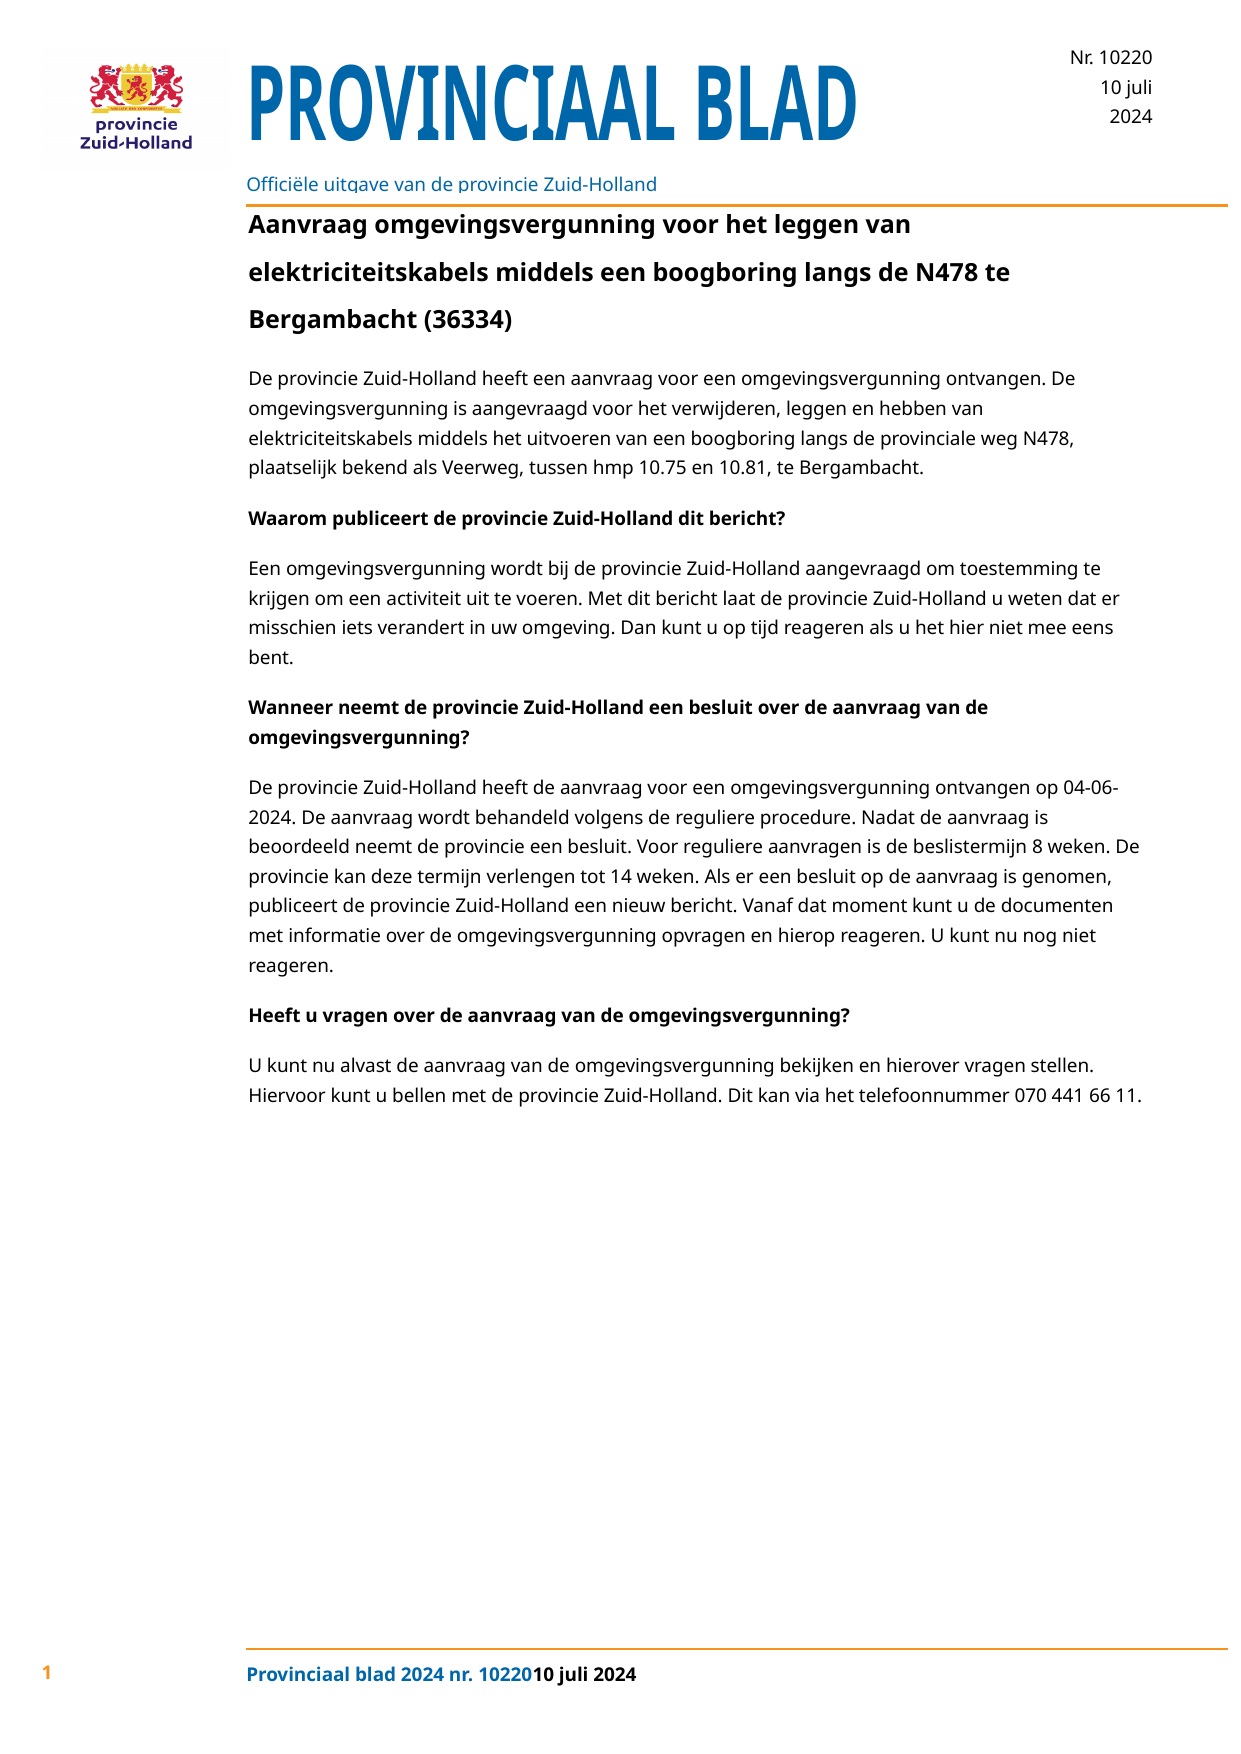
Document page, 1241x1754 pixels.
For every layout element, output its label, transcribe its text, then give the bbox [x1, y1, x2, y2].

text De provincie Zuid-Holland heeft een aanvraag voor een omgevingsvergunning ontvangen. De omgevingsvergunning is aangevraagd voor het verwijderen, leggen en hebben van elektriciteitskabels middels het uitvoeren van een boogboring langs de provinciale weg N478, plaatselijk bekend als Veerweg, tussen hmp 10.75 en 10.81, te Bergambacht. [248, 366, 1152, 480]
picture [41, 47, 231, 172]
text Waarom publiceert de provincie Zuid-Holland dit bericht? [248, 505, 1152, 530]
text U kunt nu alvast de aanvraag van de omgevingsvergunning bekijken en hierover vragen stellen. Hiervoor kunt u bellen met de provincie Zuid-Holland. Dit kan via het telefoonnummer 070 441 66 11. [248, 1053, 1152, 1108]
text Wanneer neemt de provincie Zuid-Holland een besluit over de aanvraag van de omgevingsvergunning? [248, 694, 1152, 749]
text De provincie Zuid-Holland heeft de aanvraag voor een omgevingsvergunning ontvangen op 04-06-2024. De aanvraag wordt behandeld volgens de reguliere procedure. Nadat de aanvraag is beoordeeld neemt de provincie een besluit. Voor reguliere aanvragen is de beslistermijn 8 weken. De provincie kan deze termijn verlengen tot 14 weken. Als er een besluit op de aanvraag is genomen, publiceert de provincie Zuid-Holland een nieuw bericht. Vanaf dat moment kunt u de documenten met informatie over de omgevingsvergunning opvragen en hierop reageren. U kunt nu nog niet reageren. [248, 774, 1152, 977]
text Aanvraag omgevingsvergunning voor het leggen van elektriciteitskabels middels een boogboring langs de N478 te Bergambacht (36334) [248, 207, 1152, 336]
text Een omgevingsvergunning wordt bij de provincie Zuid-Holland aangevraagd om toestemming te krijgen om een activiteit uit te voeren. Met dit bericht laat de provincie Zuid-Holland u weten dat er misschien iets verandert in uw omgeving. Dan kunt u op tijd reageren als u het hier niet mee eens bent. [248, 555, 1152, 669]
text Heeft u vragen over de aanvraag van de omgevingsvergunning? [248, 1002, 1152, 1028]
